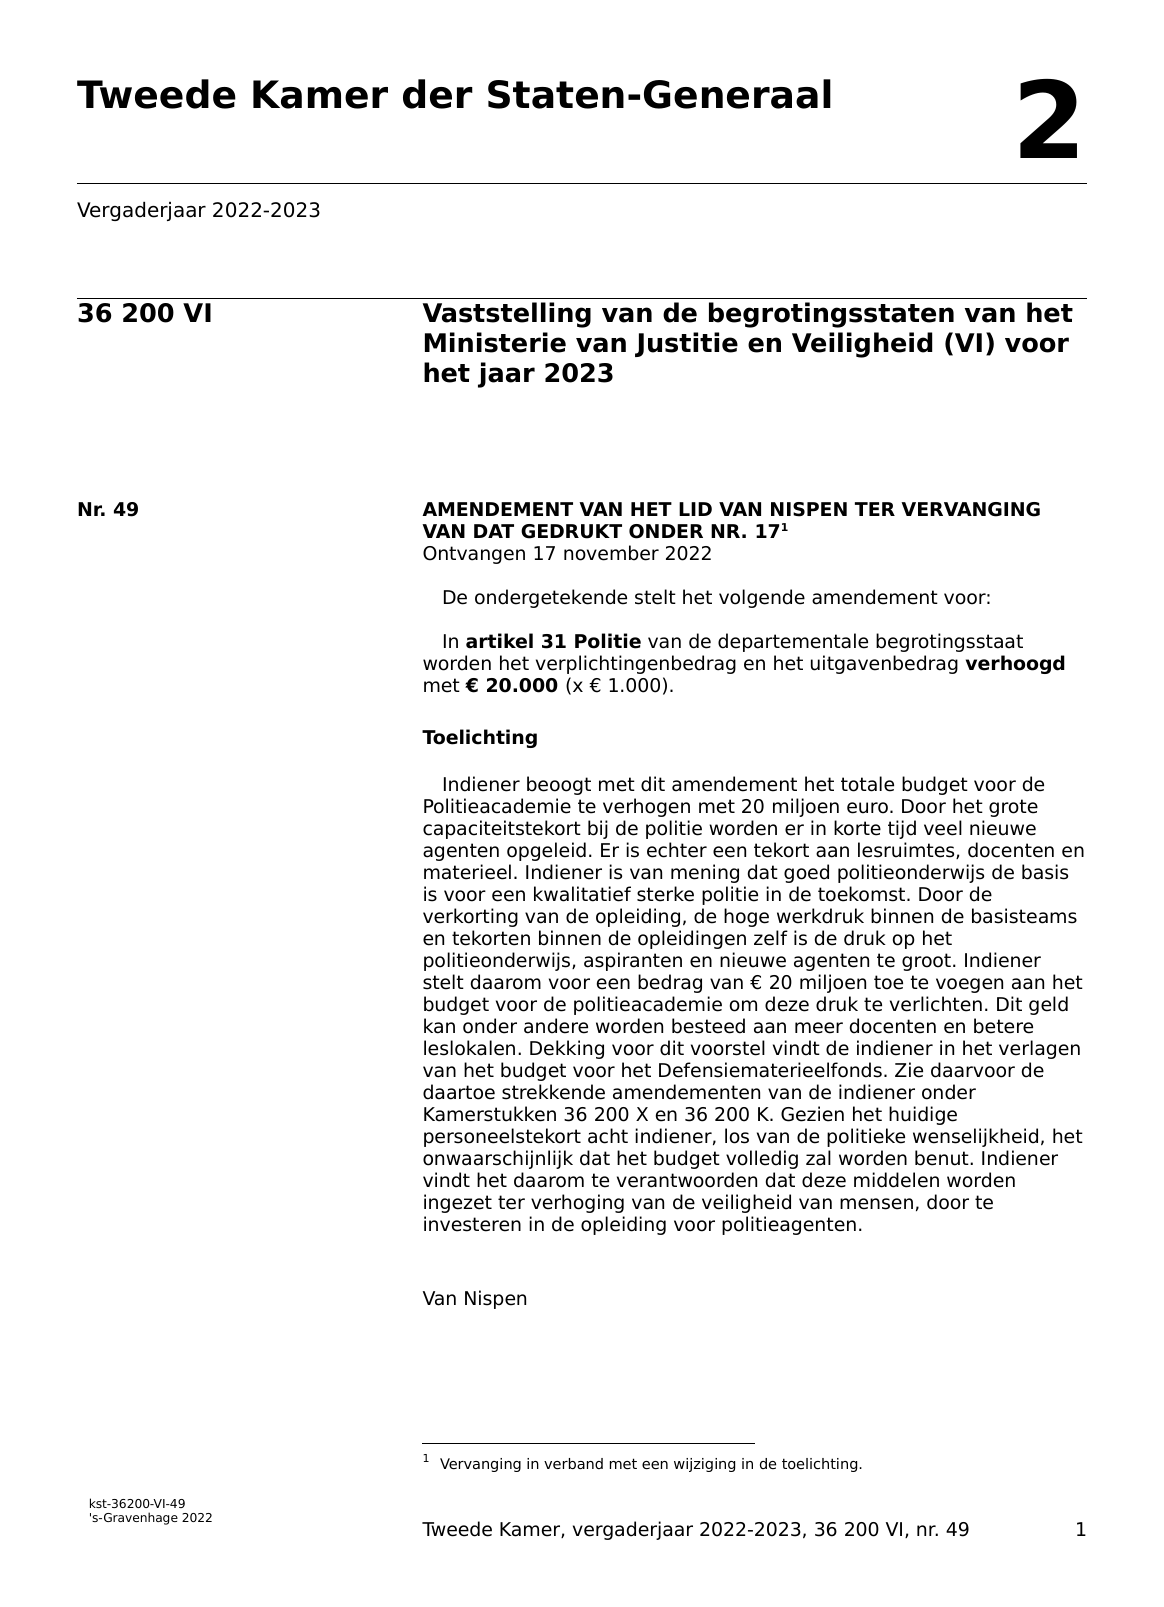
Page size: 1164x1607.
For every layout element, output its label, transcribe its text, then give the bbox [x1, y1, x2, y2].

table_cell Vergaderjaar 2022-2023 [77, 184, 1087, 298]
subtitle 36 200 VI Vaststelling van de begrotingsstaten van het Ministerie van Justitie en Veiligheid (VI) voor het jaar 2023 [77, 299, 1087, 388]
text De ondergetekende stelt het volgende amendement voor: [422, 587, 1087, 609]
text Ontvangen 17 november 2022 [422, 543, 1087, 565]
text Van Nispen [422, 1266, 1087, 1310]
subtitle Nr. 49 AMENDEMENT VAN HET LID VAN NISPEN TER VERVANGING VAN DAT GEDRUKT ONDER NR. 17 [77, 499, 1087, 543]
text kst-36200-VI-49 [88, 1497, 323, 1511]
text In artikel 31 Politie van de departementale begrotingsstaat worden het verplichtingenbedrag en het uitgavenbedrag verhoogd met € 20.000 (x € 1.000). [422, 631, 1087, 697]
text 's-Gravenhage 2022 [88, 1511, 323, 1525]
text Indiener beoogt met dit amendement het totale budget voor de Politieacademie te verhogen met 20 miljoen euro. Door het grote capaciteitstekort bij de politie worden er in korte tijd veel nieuwe agenten opgeleid. Er is echter een tekort aan lesruimtes, docenten en materieel. Indiener is van mening dat goed politieonderwijs de basis is voor een kwalitatief sterke politie in de toekomst. Door de verkorting van de opleiding, de hoge werkdruk binnen de basisteams en tekorten binnen de opleidingen zelf is de druk op het politieonderwijs, aspiranten en nieuwe agenten te groot. Indiener stelt daarom voor een bedrag van € 20 miljoen toe te voegen aan het budget voor de politieacademie om deze druk te verlichten. Dit geld kan onder andere worden besteed aan meer docenten en betere leslokalen. Dekking voor dit voorstel vindt de indiener in het verlagen van het budget voor het Defensiematerieelfonds. Zie daarvoor de daartoe strekkende amendementen van de indiener onder Kamerstukken 36 200 X en 36 200 K. Gezien het huidige personeelstekort acht indiener, los van de politieke wenselijkheid, het onwaarschijnlijk dat het budget volledig zal worden benut. Indiener vindt het daarom te verantwoorden dat deze middelen worden ingezet ter verhoging van de veiligheid van mensen, door te investeren in de opleiding voor politieagenten. [422, 774, 1087, 1236]
text Vervanging in verband met een wijziging in de toelichting. [422, 1452, 1087, 1474]
table_header 2 [886, 59, 1087, 183]
table_header Tweede Kamer der Staten-Generaal [77, 59, 886, 183]
subtitle Toelichting [422, 727, 1087, 749]
